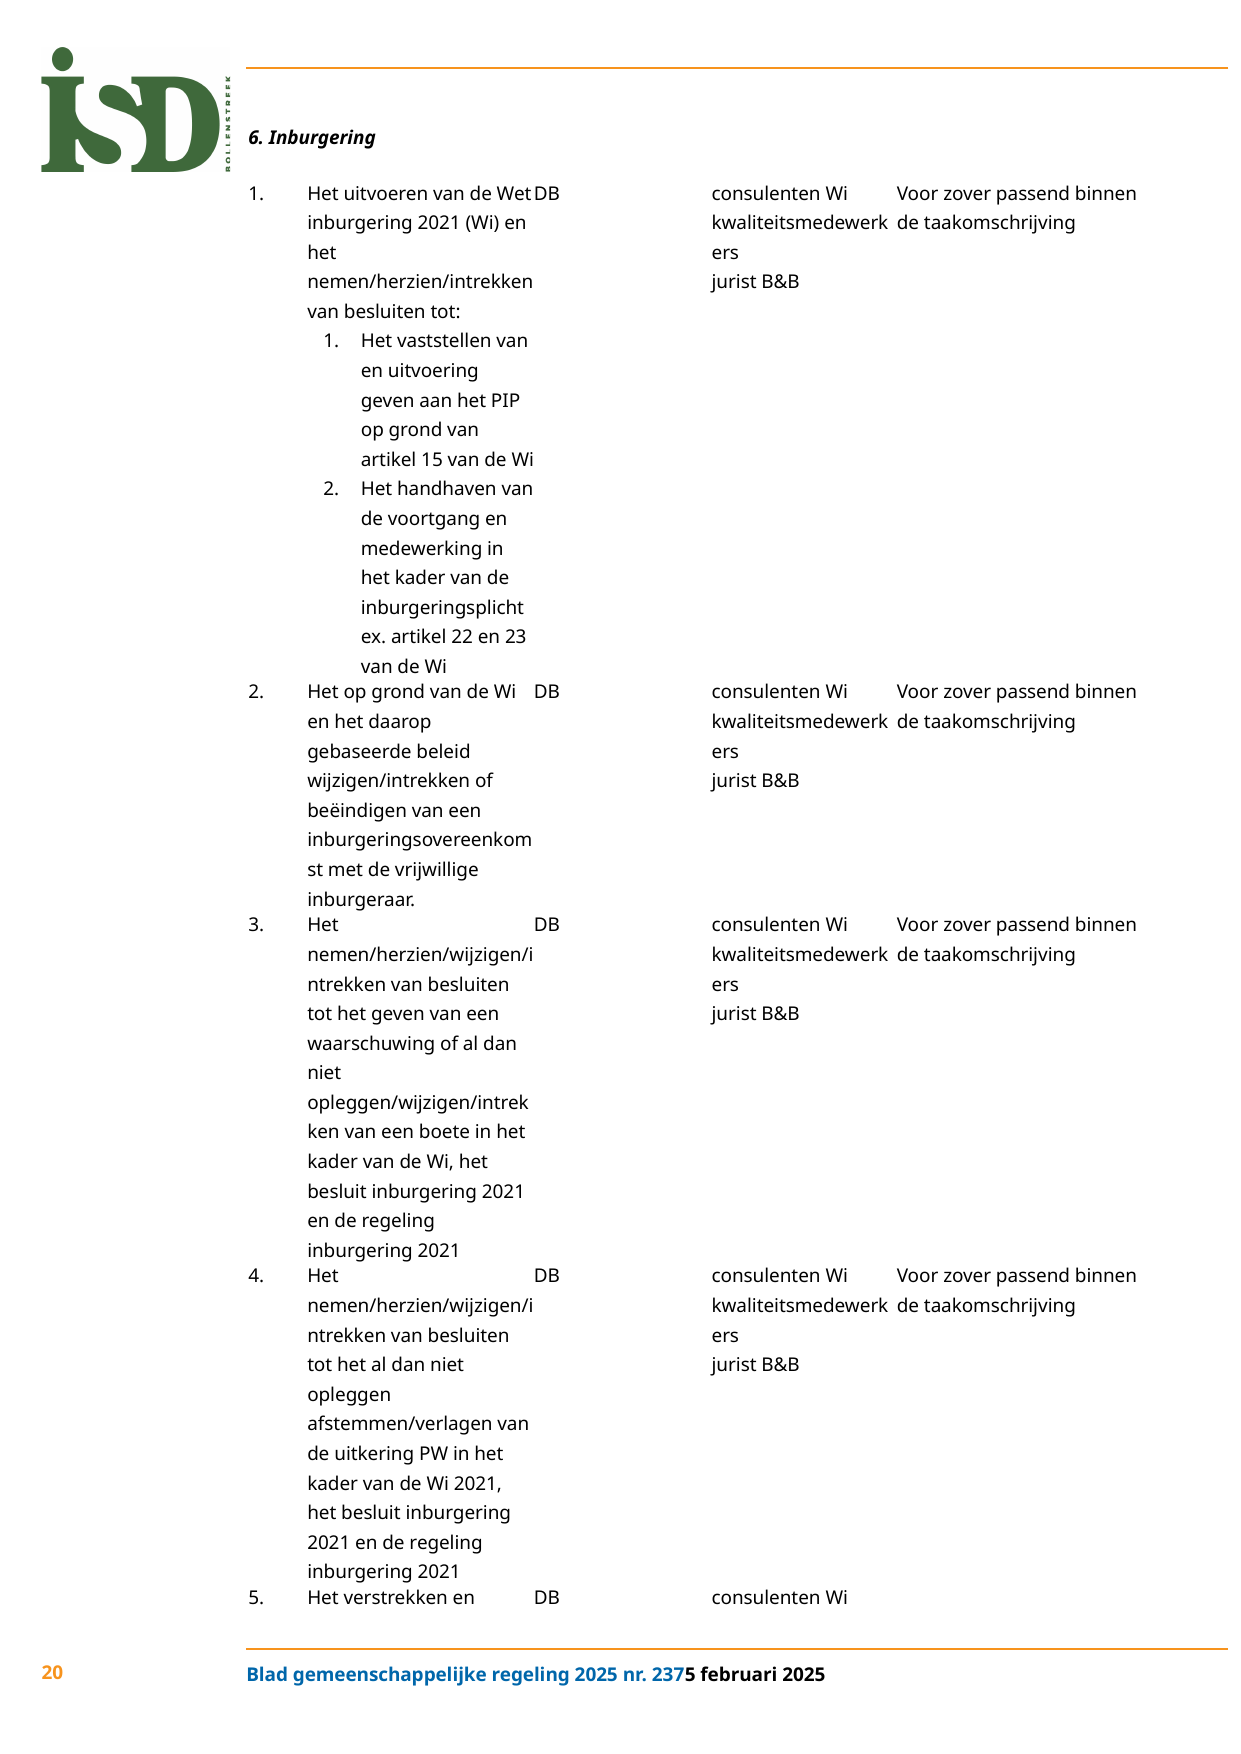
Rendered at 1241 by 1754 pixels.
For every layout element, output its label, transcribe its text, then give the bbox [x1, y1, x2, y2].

table_cell Voor zover passend binnen de taakomschrijving [897, 679, 1152, 912]
table_cell 6. Inburgering [248, 95, 1152, 180]
table_cell consulenten Wi kwaliteitsmedewerkers jurist B&B [711, 180, 897, 679]
table_cell Het verstrekken en [248, 1584, 534, 1610]
table_cell consulenten Wi kwaliteitsmedewerkers jurist B&B [711, 912, 897, 1263]
table_cell [897, 1584, 1152, 1610]
table_cell Het nemen/herzien/wijzigen/intrekken van besluiten tot het al dan niet opleggen afstemmen/verlagen van de uitkering PW in het kader van de Wi 2021, het besluit inburgering 2021 en de regeling inburgering 2021 [248, 1263, 534, 1584]
table_cell DB [534, 1584, 711, 1610]
table_cell DB [534, 180, 711, 679]
table_cell Het uitvoeren van de Wet inburgering 2021 (Wi) en het nemen/herzien/intrekken van besluiten tot: Het vaststellen van en uitvoering geven aan het PIP op grond van artikel 15 van de Wi Het handhaven van de voortgang en medewerking in het kader van de inburgeringsplicht ex. artikel 22 en 23 van de Wi [248, 180, 534, 679]
picture [41, 47, 231, 172]
table_cell Het nemen/herzien/wijzigen/intrekken van besluiten tot het geven van een waarschuwing of al dan niet opleggen/wijzigen/intrekken van een boete in het kader van de Wi, het besluit inburgering 2021 en de regeling inburgering 2021 [248, 912, 534, 1263]
table_cell consulenten Wi [711, 1584, 897, 1610]
table_cell DB [534, 912, 711, 1263]
table_cell Voor zover passend binnen de taakomschrijving [897, 1263, 1152, 1584]
table_cell Voor zover passend binnen de taakomschrijving [897, 180, 1152, 679]
table_cell DB [534, 679, 711, 912]
table_cell DB [534, 1263, 711, 1584]
table_cell Het op grond van de Wi en het daarop gebaseerde beleid wijzigen/intrekken of beëindigen van een inburgeringsovereenkomst met de vrijwillige inburgeraar. [248, 679, 534, 912]
table_cell consulenten Wi kwaliteitsmedewerkers jurist B&B [711, 1263, 897, 1584]
table_cell consulenten Wi kwaliteitsmedewerkers jurist B&B [711, 679, 897, 912]
table_cell Voor zover passend binnen de taakomschrijving [897, 912, 1152, 1263]
